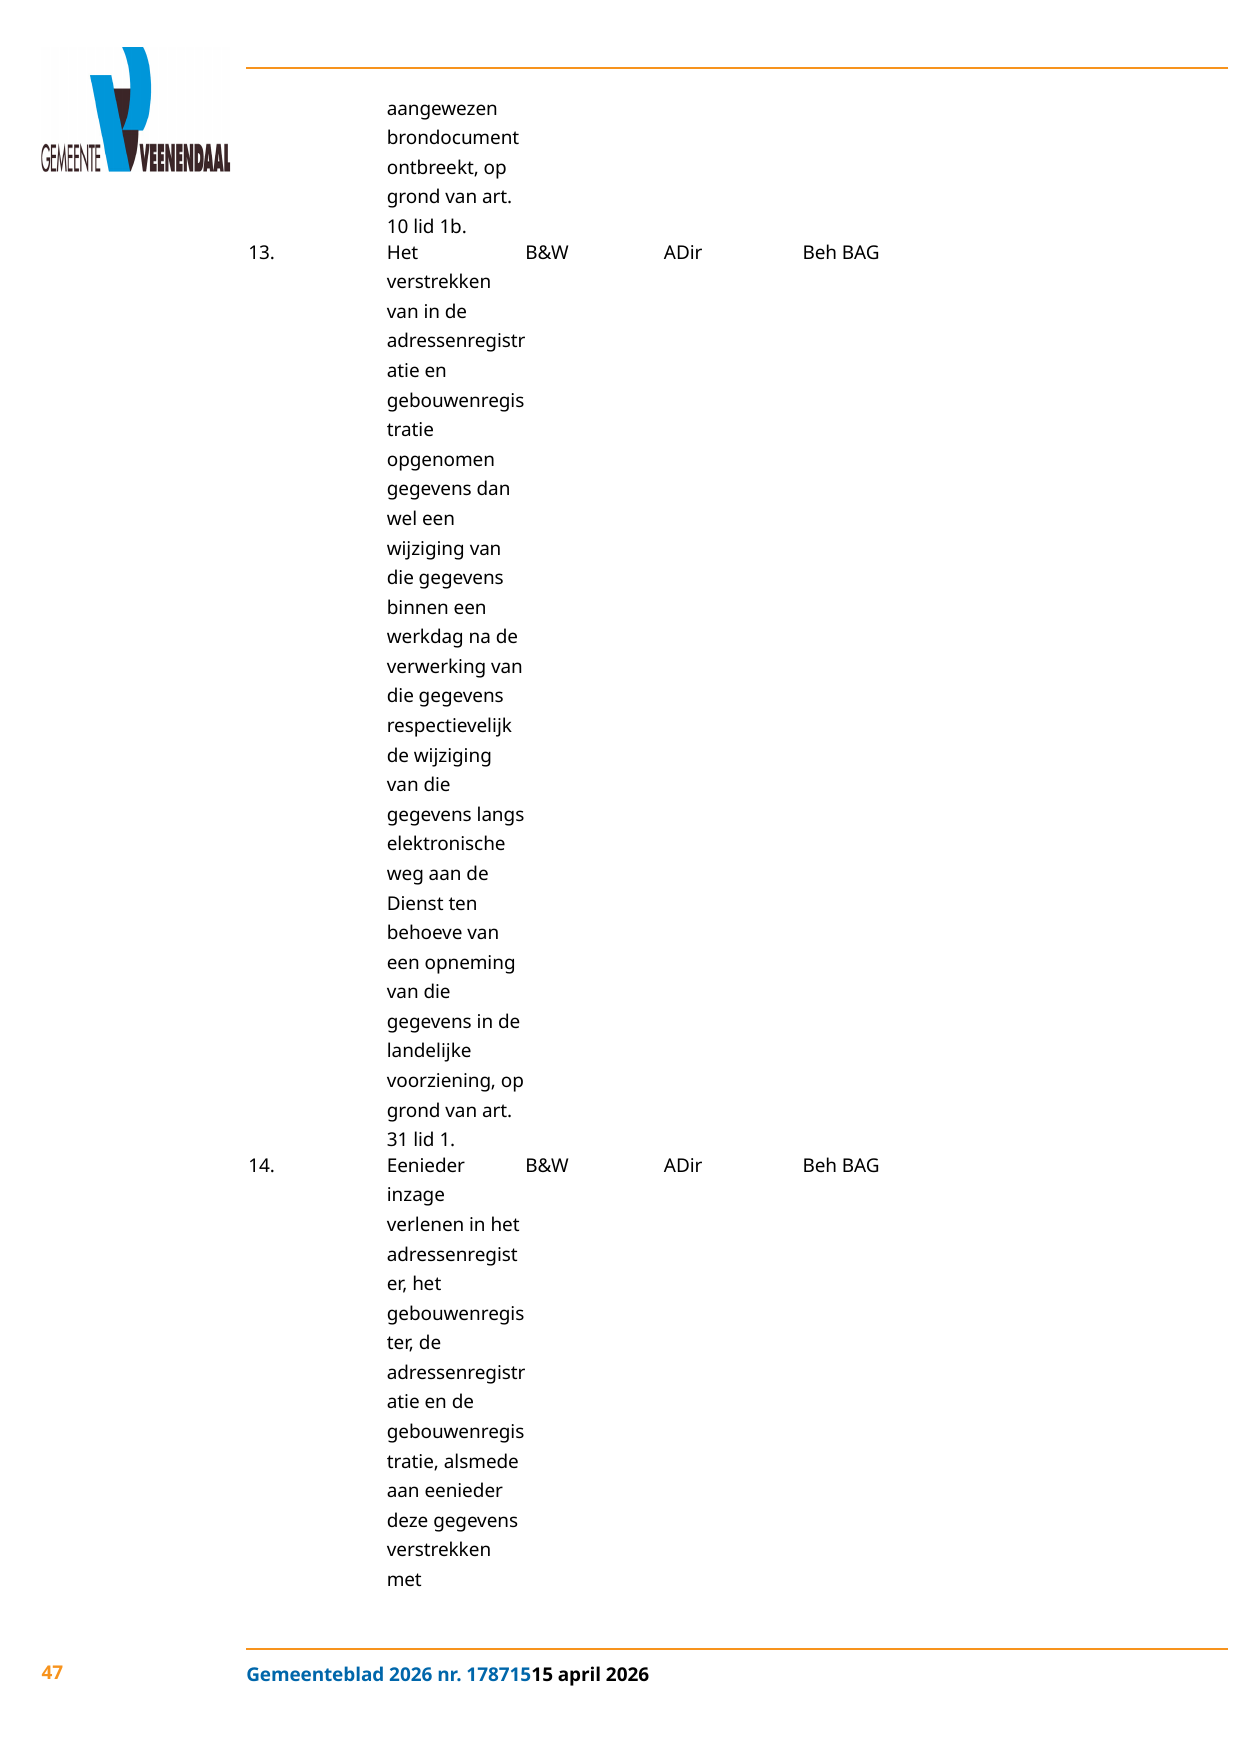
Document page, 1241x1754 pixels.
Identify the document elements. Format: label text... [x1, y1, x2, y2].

table_cell [941, 95, 1152, 239]
table_cell 13. [248, 239, 387, 1152]
table_cell [525, 95, 664, 239]
table_cell aangewezen brondocument ontbreekt, op grond van art. 10 lid 1b. [387, 95, 525, 239]
table_cell Het verstrekken van in de adressenregistratie en gebouwenregistratie opgenomen gegevens dan wel een wijziging van die gegevens binnen een werkdag na de verwerking van die gegevens respectievelijk de wijziging van die gegevens langs elektronische weg aan de Dienst ten behoeve van een opneming van die gegevens in de landelijke voorziening, op grond van art. 31 lid 1. [387, 239, 525, 1152]
table_cell [248, 95, 387, 239]
table_cell 14. [248, 1152, 387, 1592]
table_cell Eenieder inzage verlenen in het adressenregister, het gebouwenregister, de adressenregistratie en de gebouwenregistratie, alsmede aan eenieder deze gegevens verstrekken met [387, 1152, 525, 1592]
table_cell Beh BAG [802, 239, 941, 1152]
table_cell B&W [525, 239, 664, 1152]
picture [123, 47, 231, 172]
table_cell [941, 239, 1152, 1152]
table_cell ADir [664, 1152, 802, 1592]
table_cell B&W [525, 1152, 664, 1592]
table_cell [941, 1152, 1152, 1592]
table_cell [802, 95, 941, 239]
picture [41, 47, 130, 172]
table_cell [664, 95, 802, 239]
table_cell ADir [664, 239, 802, 1152]
table_cell Beh BAG [802, 1152, 941, 1592]
